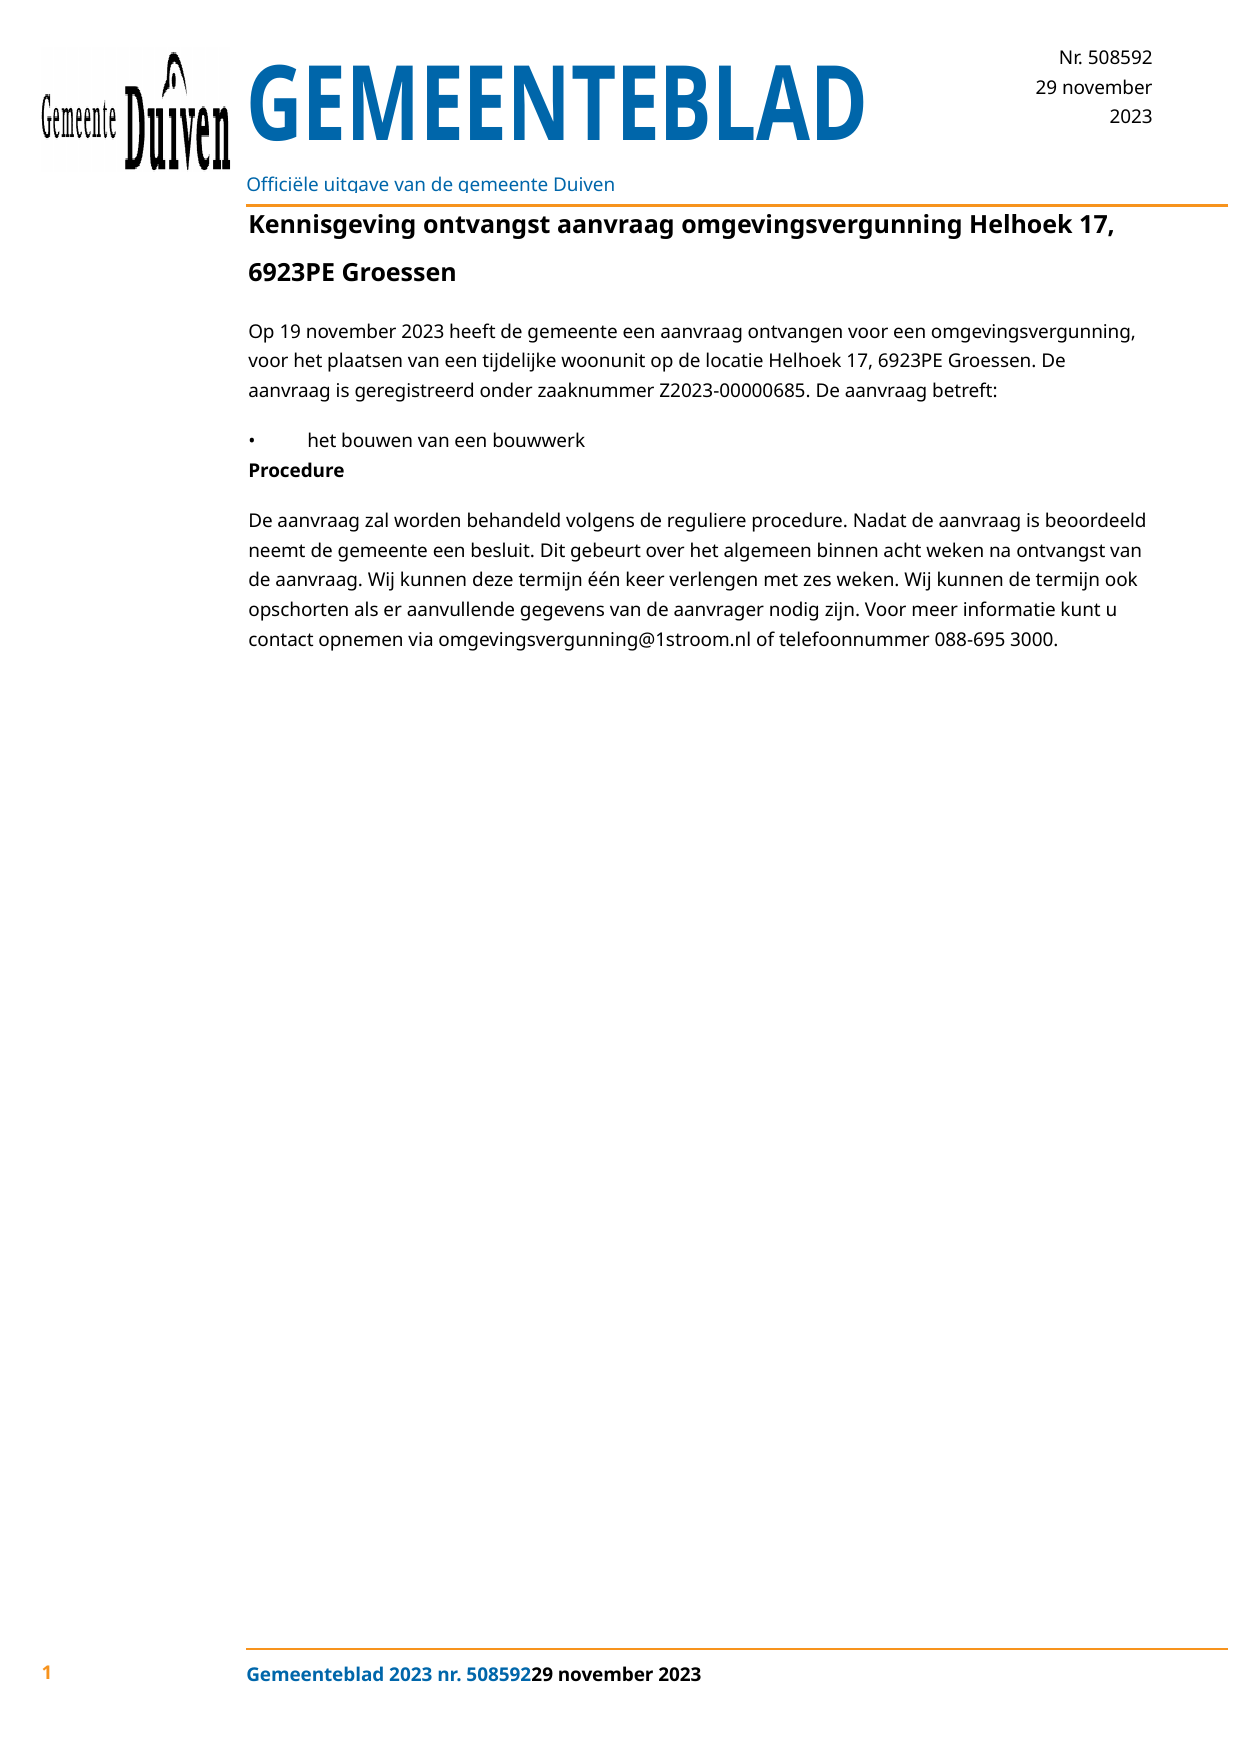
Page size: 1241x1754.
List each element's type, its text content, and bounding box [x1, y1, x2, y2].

text Procedure [248, 457, 1152, 483]
list het bouwen van een bouwwerk [248, 427, 1152, 453]
text Kennisgeving ontvangst aanvraag omgevingsvergunning Helhoek 17, 6923PE Groessen [248, 207, 1152, 288]
text Op 19 november 2023 heeft de gemeente een aanvraag ontvangen voor een omgevingsvergunning, voor het plaatsen van een tijdelijke woonunit op de locatie Helhoek 17, 6923PE Groessen. De aanvraag is geregistreerd onder zaaknummer Z2023-00000685. De aanvraag betreft: [248, 318, 1152, 403]
text De aanvraag zal worden behandeld volgens de reguliere procedure. Nadat de aanvraag is beoordeeld neemt de gemeente een besluit. Dit gebeurt over het algemeen binnen acht weken na ontvangst van de aanvraag. Wij kunnen deze termijn één keer verlengen met zes weken. Wij kunnen de termijn ook opschorten als er aanvullende gegevens van de aanvrager nodig zijn. Voor meer informatie kunt u contact opnemen via omgevingsvergunning@1stroom.nl of telefoonnummer 088-695 3000. [248, 507, 1152, 652]
picture [41, 47, 231, 172]
